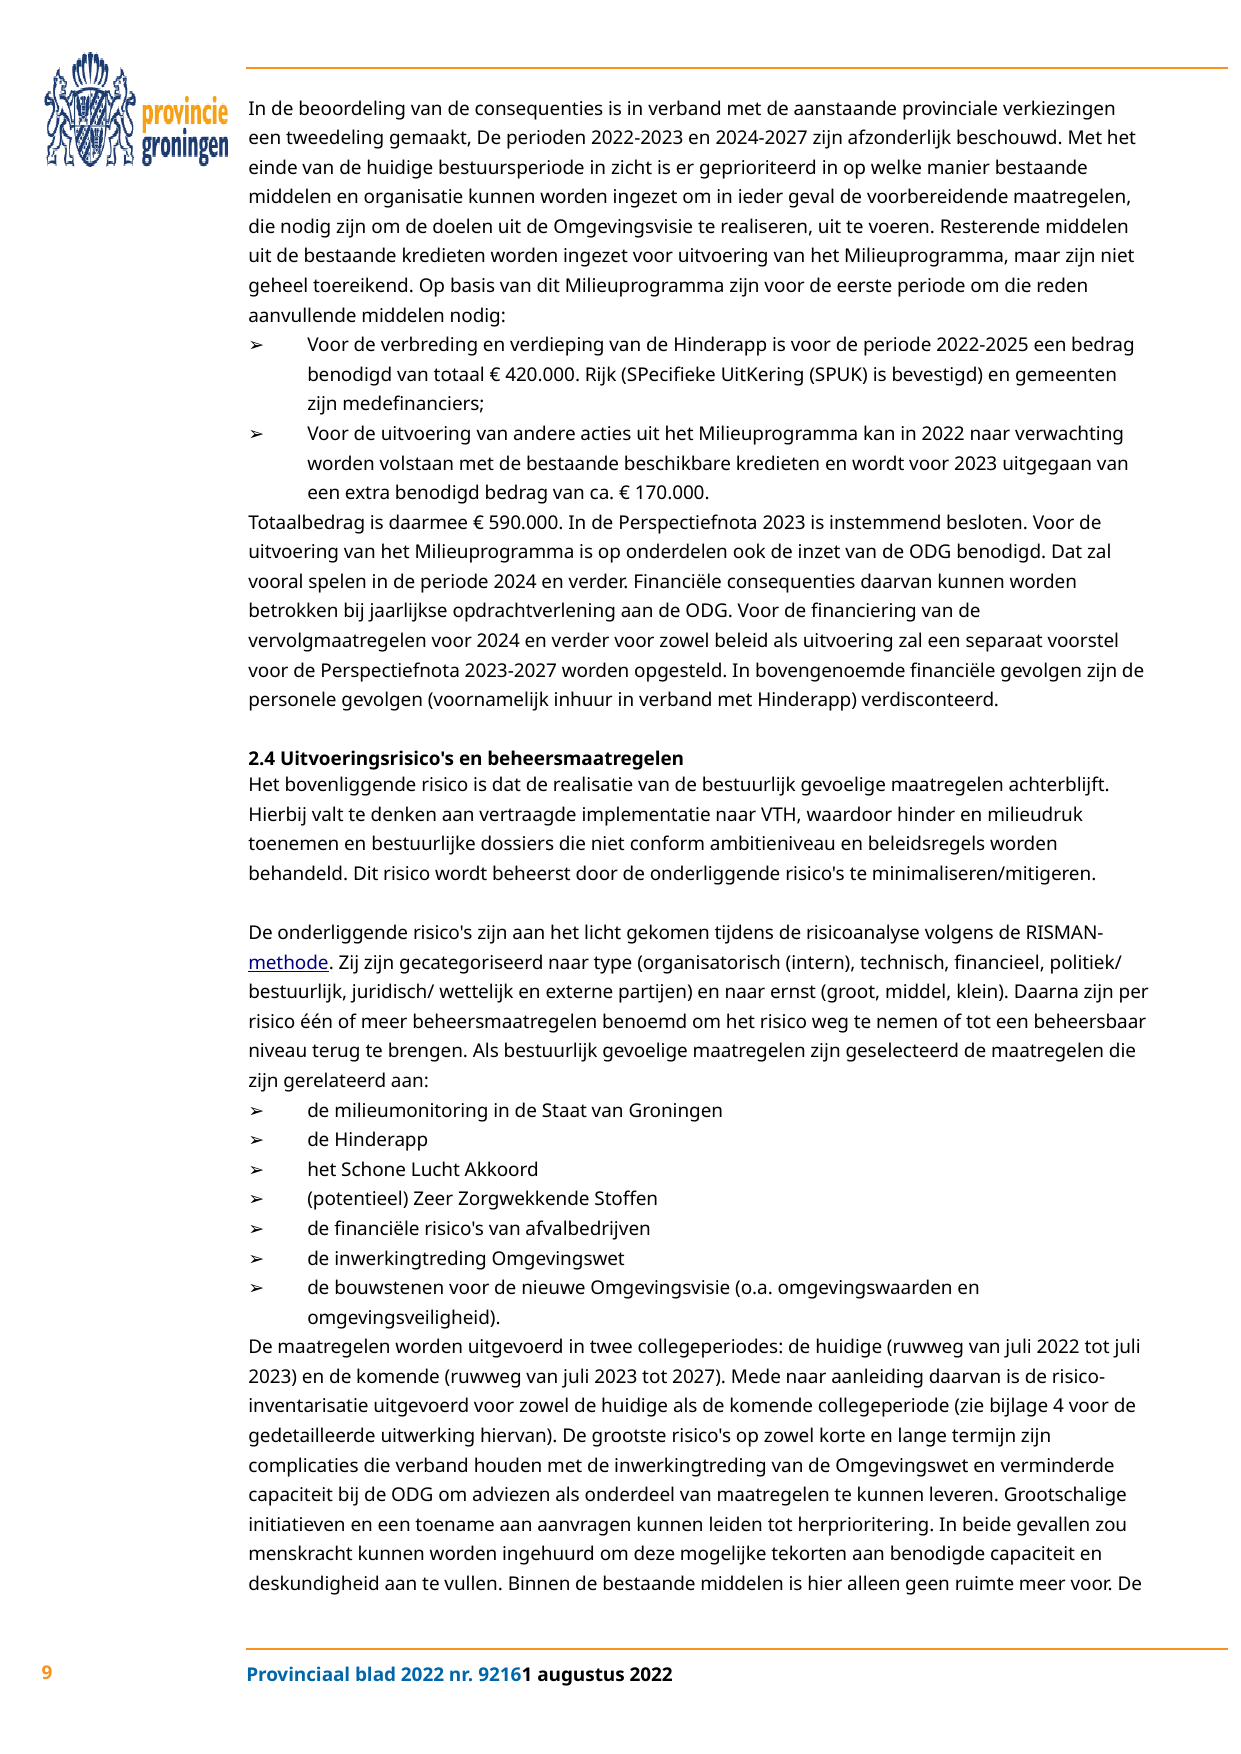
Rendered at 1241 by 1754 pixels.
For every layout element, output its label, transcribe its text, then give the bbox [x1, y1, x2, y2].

list de bouwstenen voor de nieuwe Omgevingsvisie (o.a. omgevingswaarden en omgevingsveiligheid). [248, 1274, 1152, 1329]
list het Schone Lucht Akkoord [248, 1156, 1152, 1182]
list de Hinderapp [248, 1126, 1152, 1152]
text De onderliggende risico's zijn aan het licht gekomen tijdens de risicoanalyse volgens de RISMAN-methode. Zij zijn gecategoriseerd naar type (organisatorisch (intern), technisch, financieel, politiek/ bestuurlijk, juridisch/ wettelijk en externe partijen) en naar ernst (groot, middel, klein). Daarna zijn per risico één of meer beheersmaatregelen benoemd om het risico weg te nemen of tot een beheersbaar niveau terug te brengen. Als bestuurlijk gevoelige maatregelen zijn geselecteerd de maatregelen die zijn gerelateerd aan: [248, 919, 1152, 1093]
text De maatregelen worden uitgevoerd in twee collegeperiodes: de huidige (ruwweg van juli 2022 tot juli 2023) en de komende (ruwweg van juli 2023 tot 2027). Mede naar aanleiding daarvan is de risico-inventarisatie uitgevoerd voor zowel de huidige als de komende collegeperiode (zie bijlage 4 voor de gedetailleerde uitwerking hiervan). De grootste risico's op zowel korte en lange termijn zijn complicaties die verband houden met de inwerkingtreding van de Omgevingswet en verminderde capaciteit bij de ODG om adviezen als onderdeel van maatregelen te kunnen leveren. Grootschalige initiatieven en een toename aan aanvragen kunnen leiden tot herprioritering. In beide gevallen zou menskracht kunnen worden ingehuurd om deze mogelijke tekorten aan benodigde capaciteit en deskundigheid aan te vullen. Binnen de bestaande middelen is hier alleen geen ruimte meer voor. De [248, 1333, 1152, 1596]
text Totaalbedrag is daarmee € 590.000. In de Perspectiefnota 2023 is instemmend besloten. Voor de uitvoering van het Milieuprogramma is op onderdelen ook de inzet van de ODG benodigd. Dat zal vooral spelen in de periode 2024 en verder. Financiële consequenties daarvan kunnen worden betrokken bij jaarlijkse opdrachtverlening aan de ODG. Voor de financiering van de vervolgmaatregelen voor 2024 en verder voor zowel beleid als uitvoering zal een separaat voorstel voor de Perspectiefnota 2023-2027 worden opgesteld. In bovengenoemde financiële gevolgen zijn de personele gevolgen (voornamelijk inhuur in verband met Hinderapp) verdisconteerd. [248, 509, 1152, 712]
list Voor de uitvoering van andere acties uit het Milieuprogramma kan in 2022 naar verwachting worden volstaan met de bestaande beschikbare kredieten en wordt voor 2023 uitgegaan van een extra benodigd bedrag van ca. € 170.000. [248, 420, 1152, 505]
text 2.4 Uitvoeringsrisico's en beheersmaatregelen [248, 746, 1152, 771]
text In de beoordeling van de consequenties is in verband met de aanstaande provinciale verkiezingen een tweedeling gemaakt, De perioden 2022-2023 en 2024-2027 zijn afzonderlijk beschouwd. Met het einde van de huidige bestuursperiode in zicht is er geprioriteerd in op welke manier bestaande middelen en organisatie kunnen worden ingezet om in ieder geval de voorbereidende maatregelen, die nodig zijn om de doelen uit de Omgevingsvisie te realiseren, uit te voeren. Resterende middelen uit de bestaande kredieten worden ingezet voor uitvoering van het Milieuprogramma, maar zijn niet geheel toereikend. Op basis van dit Milieuprogramma zijn voor de eerste periode om die reden aanvullende middelen nodig: [248, 95, 1152, 328]
list Voor de verbreding en verdieping van de Hinderapp is voor de periode 2022-2025 een bedrag benodigd van totaal € 420.000. Rijk (SPecifieke UitKering (SPUK) is bevestigd) en gemeenten zijn medefinanciers; [248, 331, 1152, 416]
picture [41, 47, 231, 172]
list de milieumonitoring in de Staat van Groningen [248, 1097, 1152, 1122]
list (potentieel) Zeer Zorgwekkende Stoffen [248, 1186, 1152, 1211]
text Het bovenliggende risico is dat de realisatie van de bestuurlijk gevoelige maatregelen achterblijft. Hierbij valt te denken aan vertraagde implementatie naar VTH, waardoor hinder en milieudruk toenemen en bestuurlijke dossiers die niet conform ambitieniveau en beleidsregels worden behandeld. Dit risico wordt beheerst door de onderliggende risico's te minimaliseren/mitigeren. [248, 771, 1152, 886]
list de inwerkingtreding Omgevingswet [248, 1245, 1152, 1270]
list de financiële risico's van afvalbedrijven [248, 1215, 1152, 1241]
